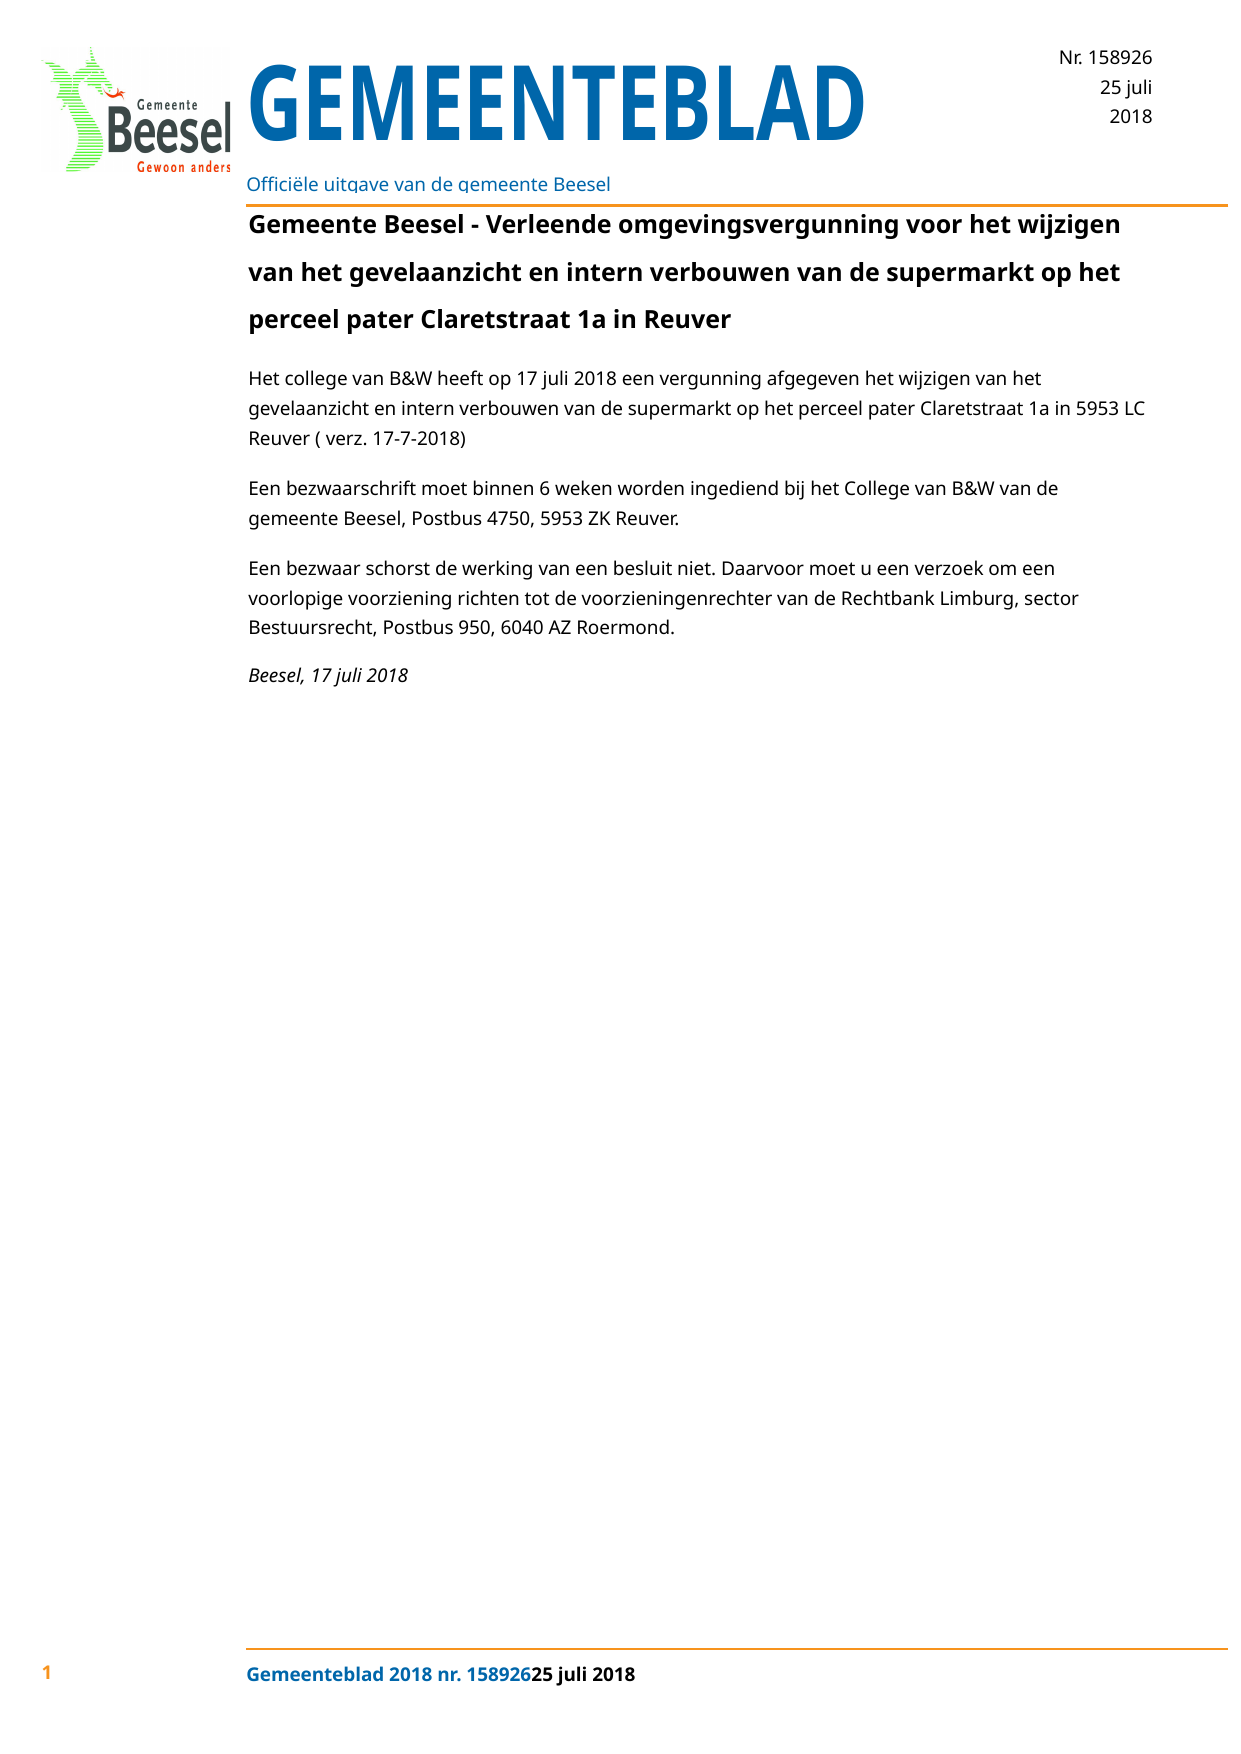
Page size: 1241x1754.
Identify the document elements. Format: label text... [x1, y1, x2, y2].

text Een bezwaar schorst de werking van een besluit niet. Daarvoor moet u een verzoek om een voorlopige voorziening richten tot de voorzieningenrechter van de Rechtbank Limburg, sector Bestuursrecht, Postbus 950, 6040 AZ Roermond. [248, 555, 1152, 640]
picture [41, 47, 231, 172]
text Gemeente Beesel - Verleende omgevingsvergunning voor het wijzigen van het gevelaanzicht en intern verbouwen van de supermarkt op het perceel pater Claretstraat 1a in Reuver [248, 207, 1152, 336]
text Beesel, 17 juli 2018 [248, 662, 1152, 688]
text Het college van B&W heeft op 17 juli 2018 een vergunning afgegeven het wijzigen van het gevelaanzicht en intern verbouwen van de supermarkt op het perceel pater Claretstraat 1a in 5953 LC Reuver ( verz. 17-7-2018) [248, 366, 1152, 450]
text Een bezwaarschrift moet binnen 6 weken worden ingediend bij het College van B&W van de gemeente Beesel, Postbus 4750, 5953 ZK Reuver. [248, 475, 1152, 530]
